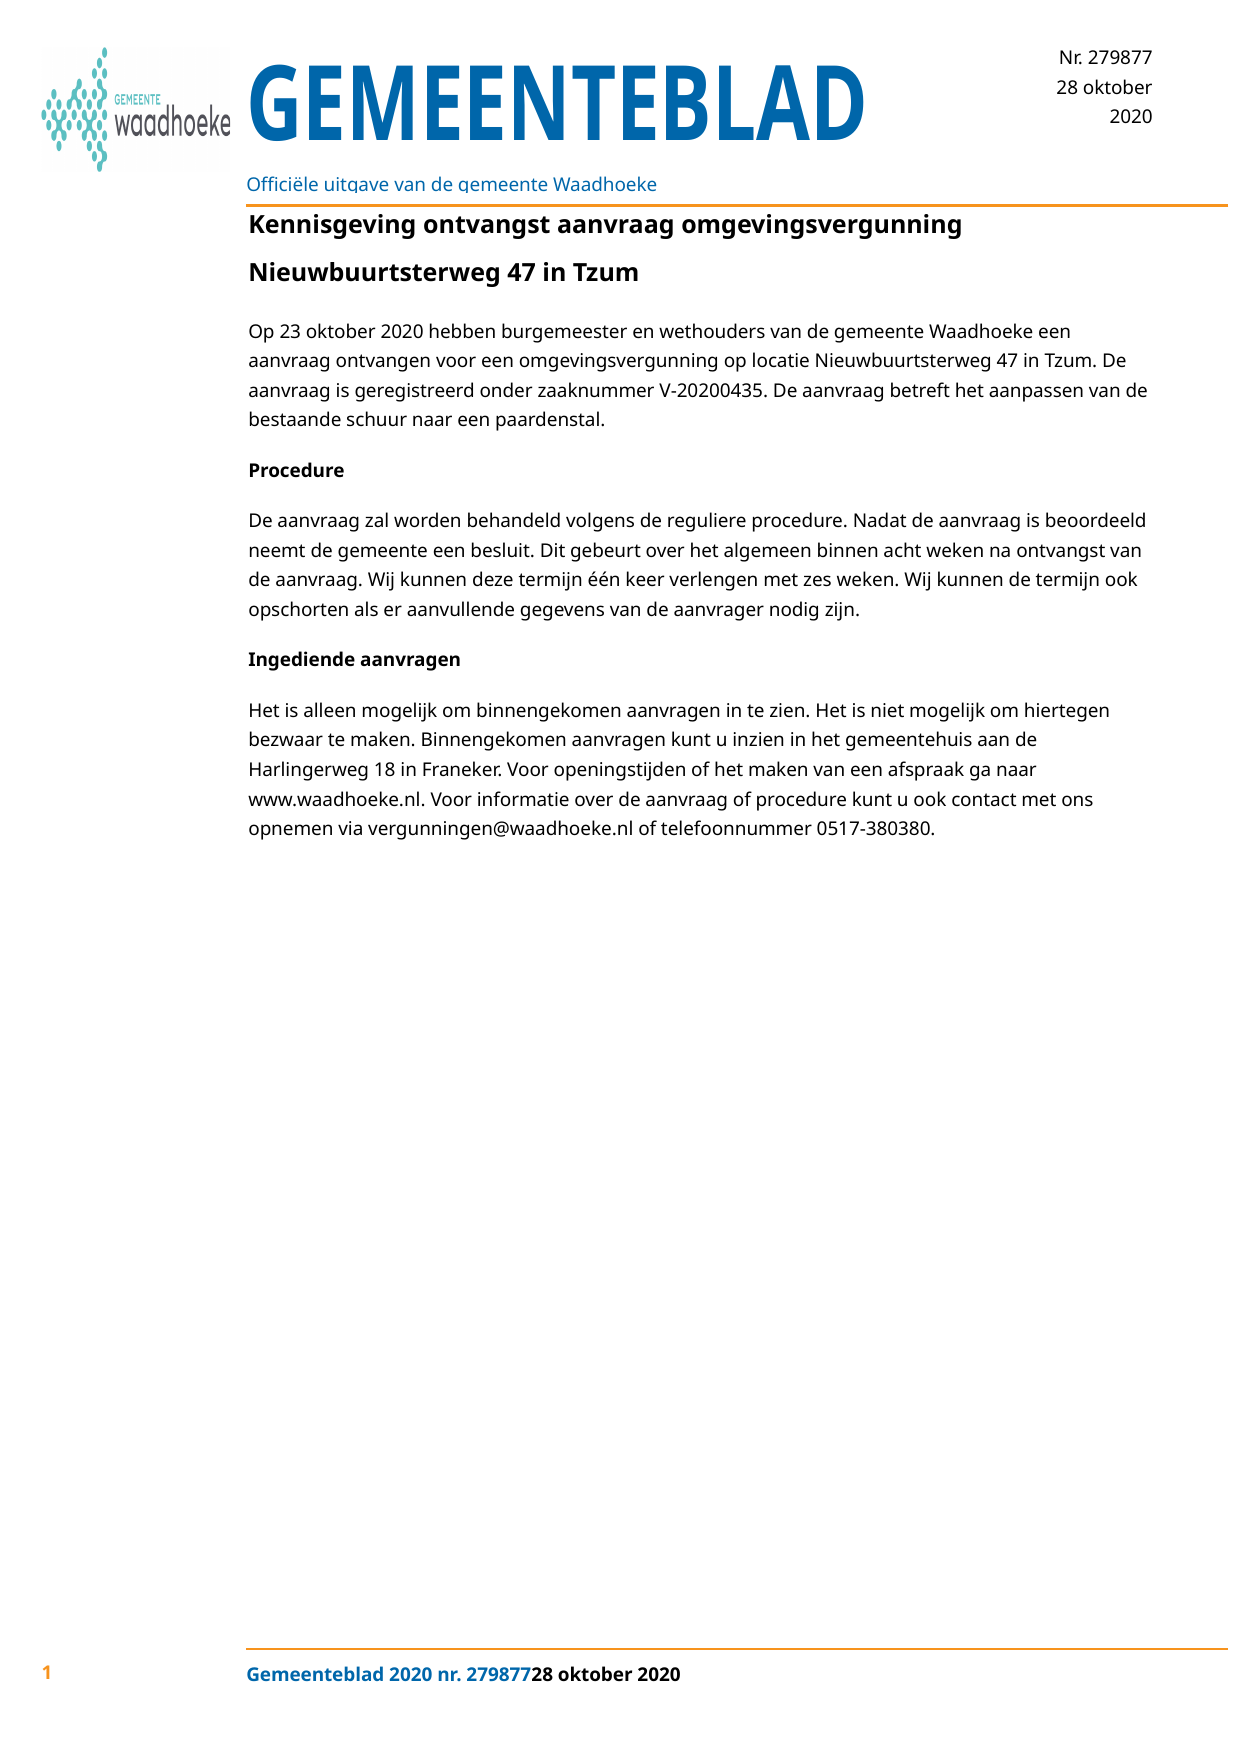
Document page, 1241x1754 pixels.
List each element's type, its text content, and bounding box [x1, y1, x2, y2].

text Op 23 oktober 2020 hebben burgemeester en wethouders van de gemeente Waadhoeke een aanvraag ontvangen voor een omgevingsvergunning op locatie Nieuwbuurtsterweg 47 in Tzum. De aanvraag is geregistreerd onder zaaknummer V-20200435. De aanvraag betreft het aanpassen van de bestaande schuur naar een paardenstal. [248, 318, 1152, 432]
text Het is alleen mogelijk om binnengekomen aanvragen in te zien. Het is niet mogelijk om hiertegen bezwaar te maken. Binnengekomen aanvragen kunt u inzien in het gemeentehuis aan de Harlingerweg 18 in Franeker. Voor openingstijden of het maken van een afspraak ga naar www.waadhoeke.nl. Voor informatie over de aanvraag of procedure kunt u ook contact met ons opnemen via vergunningen@waadhoeke.nl of telefoonnummer 0517-380380. [248, 697, 1152, 841]
text De aanvraag zal worden behandeld volgens de reguliere procedure. Nadat de aanvraag is beoordeeld neemt de gemeente een besluit. Dit gebeurt over het algemeen binnen acht weken na ontvangst van de aanvraag. Wij kunnen deze termijn één keer verlengen met zes weken. Wij kunnen de termijn ook opschorten als er aanvullende gegevens van de aanvrager nodig zijn. [248, 507, 1152, 622]
text Ingediende aanvragen [248, 647, 1152, 672]
text Kennisgeving ontvangst aanvraag omgevingsvergunning Nieuwbuurtsterweg 47 in Tzum [248, 207, 1152, 288]
picture [41, 47, 231, 172]
text Procedure [248, 457, 1152, 483]
